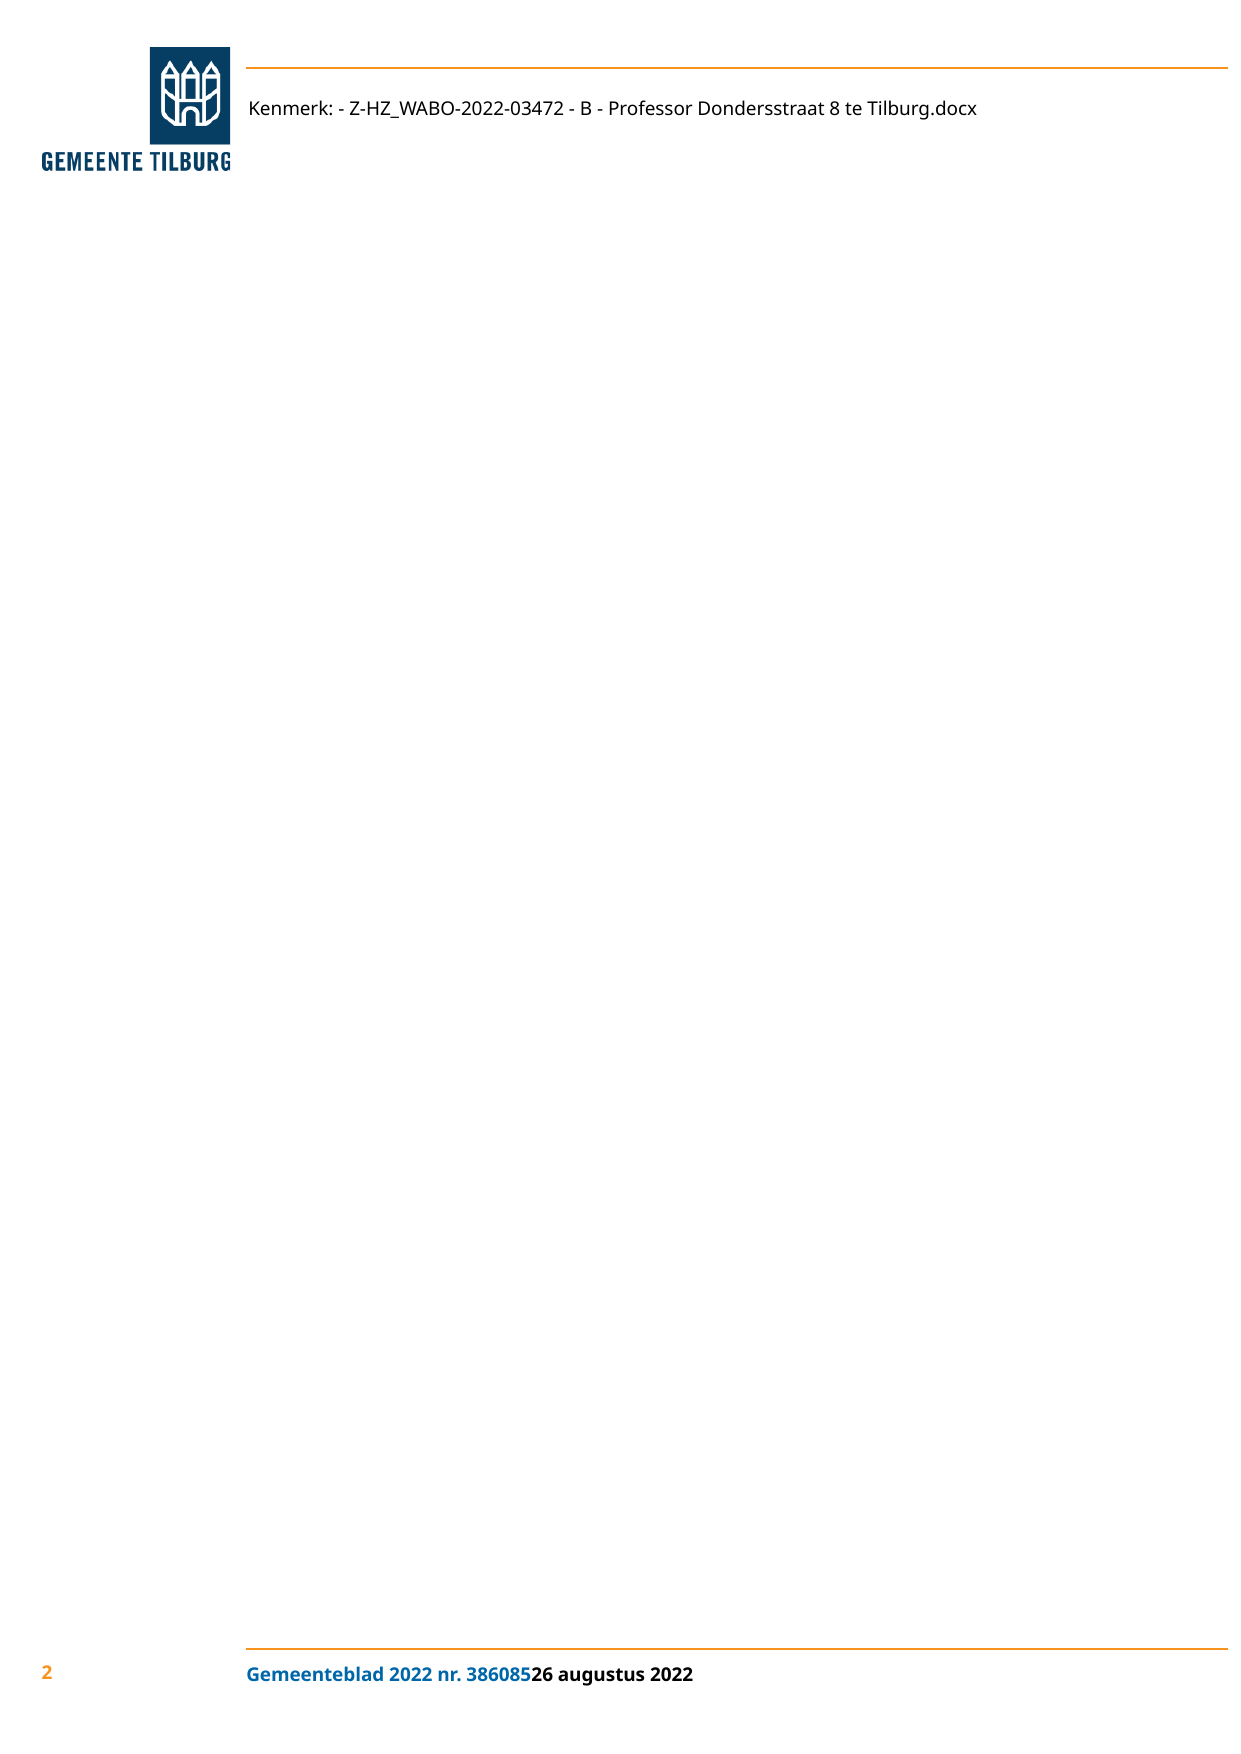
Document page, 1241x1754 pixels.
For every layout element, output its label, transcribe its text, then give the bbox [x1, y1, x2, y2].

picture [41, 47, 231, 172]
text Kenmerk: - Z-HZ_WABO-2022-03472 - B - Professor Dondersstraat 8 te Tilburg.docx [248, 95, 1152, 121]
